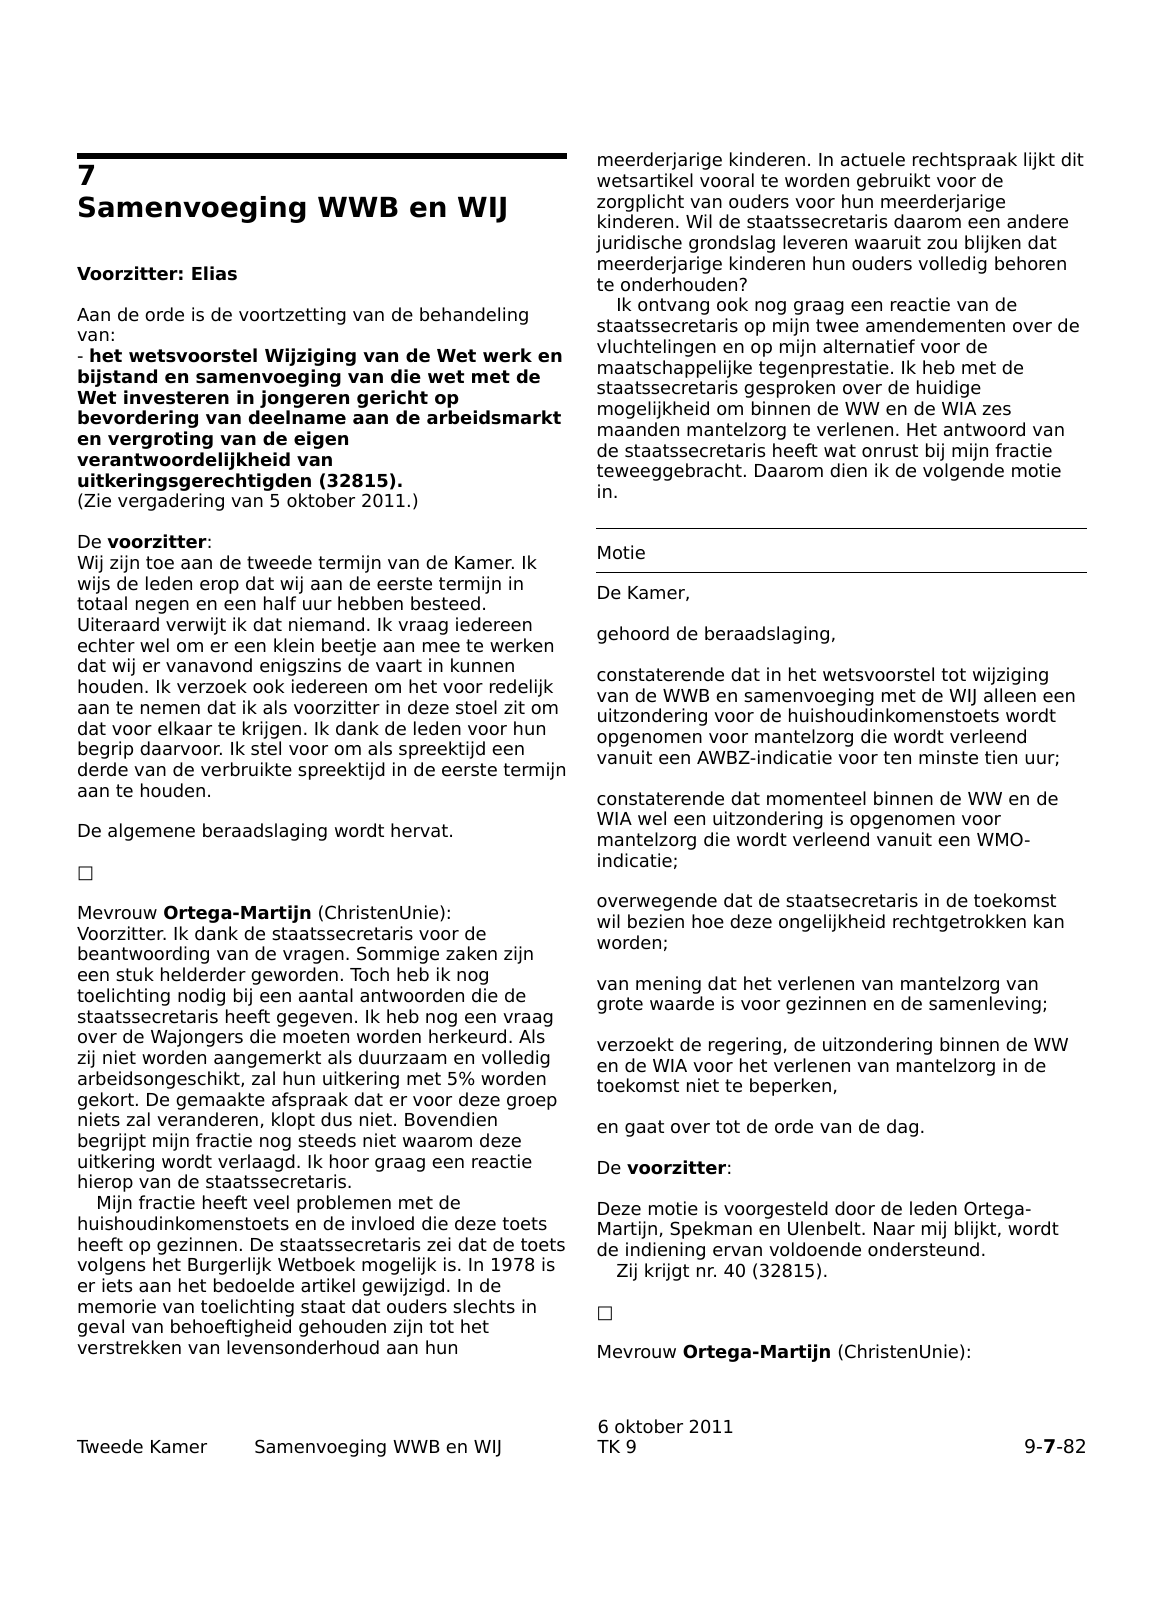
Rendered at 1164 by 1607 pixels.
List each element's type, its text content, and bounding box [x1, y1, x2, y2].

text De voorzitter: [596, 1158, 1087, 1178]
title 7 Samenvoeging WWB en WIJ [77, 159, 567, 224]
text De algemene beraadslaging wordt hervat. [77, 821, 567, 842]
text Aan de orde is de voortzetting van de behandeling van: [77, 304, 567, 346]
text De voorzitter: [77, 532, 567, 553]
text Voorzitter. Ik dank de staatssecretaris voor de beantwoording van de vragen. Sommige zaken zijn een stuk helderder geworden. Toch heb ik nog toelichting nodig bij een aantal antwoorden die de staatssecretaris heeft gegeven. Ik heb nog een vraag over de Wajongers die moeten worden herkeurd. Als zij niet worden aangemerkt als duurzaam en volledig arbeidsongeschikt, zal hun uitkering met 5% worden gekort. De gemaakte afspraak dat er voor deze groep niets zal veranderen, klopt dus niet. Bovendien begrijpt mijn fractie nog steeds niet waarom deze uitkering wordt verlaagd. Ik hoor graag een reactie hierop van de staatssecretaris. [77, 923, 567, 1193]
text meerderjarige kinderen. In actuele rechtspraak lijkt dit wetsartikel vooral te worden gebruikt voor de zorgplicht van ouders voor hun meerderjarige kinderen. Wil de staatssecretaris daarom een andere juridische grondslag leveren waaruit zou blijken dat meerderjarige kinderen hun ouders volledig behoren te onderhouden? [596, 150, 1087, 295]
text constaterende dat momenteel binnen de WW en de WIA wel een uitzondering is opgenomen voor mantelzorg die wordt verleend vanuit een WMO-indicatie; [596, 788, 1087, 871]
text Ik ontvang ook nog graag een reactie van de staatssecretaris op mijn twee amendementen over de vluchtelingen en op mijn alternatief voor de maatschappelijke tegenprestatie. Ik heb met de staatssecretaris gesproken over de huidige mogelijkheid om binnen de WW en de WIA zes maanden mantelzorg te verlenen. Het antwoord van de staatssecretaris heeft wat onrust bij mijn fractie teweeggebracht. Daarom dien ik de volgende motie in. [596, 295, 1087, 503]
text (Zie vergadering van 5 oktober 2011.) [77, 491, 567, 512]
text Zij krijgt nr. 40 (32815). [596, 1261, 1087, 1281]
text Motie [596, 542, 1087, 563]
text Mijn fractie heeft veel problemen met de huishoudinkomenstoets en de invloed die deze toets heeft op gezinnen. De staatssecretaris zei dat de toets volgens het Burgerlijk Wetboek mogelijk is. In 1978 is er iets aan het bedoelde artikel gewijzigd. In de memorie van toelichting staat dat ouders slechts in geval van behoeftigheid gehouden zijn tot het verstrekken van levensonderhoud aan hun [77, 1193, 567, 1359]
text - het wetsvoorstel Wijziging van de Wet werk en bijstand en samenvoeging van die wet met de Wet investeren in jongeren gericht op bevordering van deelname aan de arbeidsmarkt en vergroting van de eigen verantwoordelijkheid van uitkeringsgerechtigden (32815). [77, 346, 567, 491]
text overwegende dat de staatsecretaris in de toekomst wil bezien hoe deze ongelijkheid rechtgetrokken kan worden; [596, 891, 1087, 953]
text Voorzitter: Elias [77, 264, 567, 284]
text Mevrouw Ortega-Martijn (ChristenUnie): [596, 1342, 1087, 1363]
text constaterende dat in het wetsvoorstel tot wijziging van de WWB en samenvoeging met de WIJ alleen een uitzondering voor de huishoudinkomenstoets wordt opgenomen voor mantelzorg die wordt verleend vanuit een AWBZ-indicatie voor ten minste tien uur; [596, 665, 1087, 768]
text Deze motie is voorgesteld door de leden Ortega-Martijn, Spekman en Ulenbelt. Naar mij blijkt, wordt de indiening ervan voldoende ondersteund. [596, 1198, 1087, 1261]
text De Kamer, [596, 583, 1087, 604]
text Mevrouw Ortega-Martijn (ChristenUnie): [77, 903, 567, 923]
text Wij zijn toe aan de tweede termijn van de Kamer. Ik wijs de leden erop dat wij aan de eerste termijn in totaal negen en een half uur hebben besteed. Uiteraard verwijt ik dat niemand. Ik vraag iedereen echter wel om er een klein beetje aan mee te werken dat wij er vanavond enigszins de vaart in kunnen houden. Ik verzoek ook iedereen om het voor redelijk aan te nemen dat ik als voorzitter in deze stoel zit om dat voor elkaar te krijgen. Ik dank de leden voor hun begrip daarvoor. Ik stel voor om als spreektijd een derde van de verbruikte spreektijd in de eerste termijn aan te houden. [77, 553, 567, 801]
text en gaat over tot de orde van de dag. [596, 1117, 1087, 1138]
text verzoekt de regering, de uitzondering binnen de WW en de WIA voor het verlenen van mantelzorg in de toekomst niet te beperken, [596, 1035, 1087, 1097]
text □ [77, 862, 567, 883]
text gehoord de beraadslaging, [596, 624, 1087, 645]
text van mening dat het verlenen van mantelzorg van grote waarde is voor gezinnen en de samenleving; [596, 973, 1087, 1015]
text □ [596, 1301, 1087, 1322]
